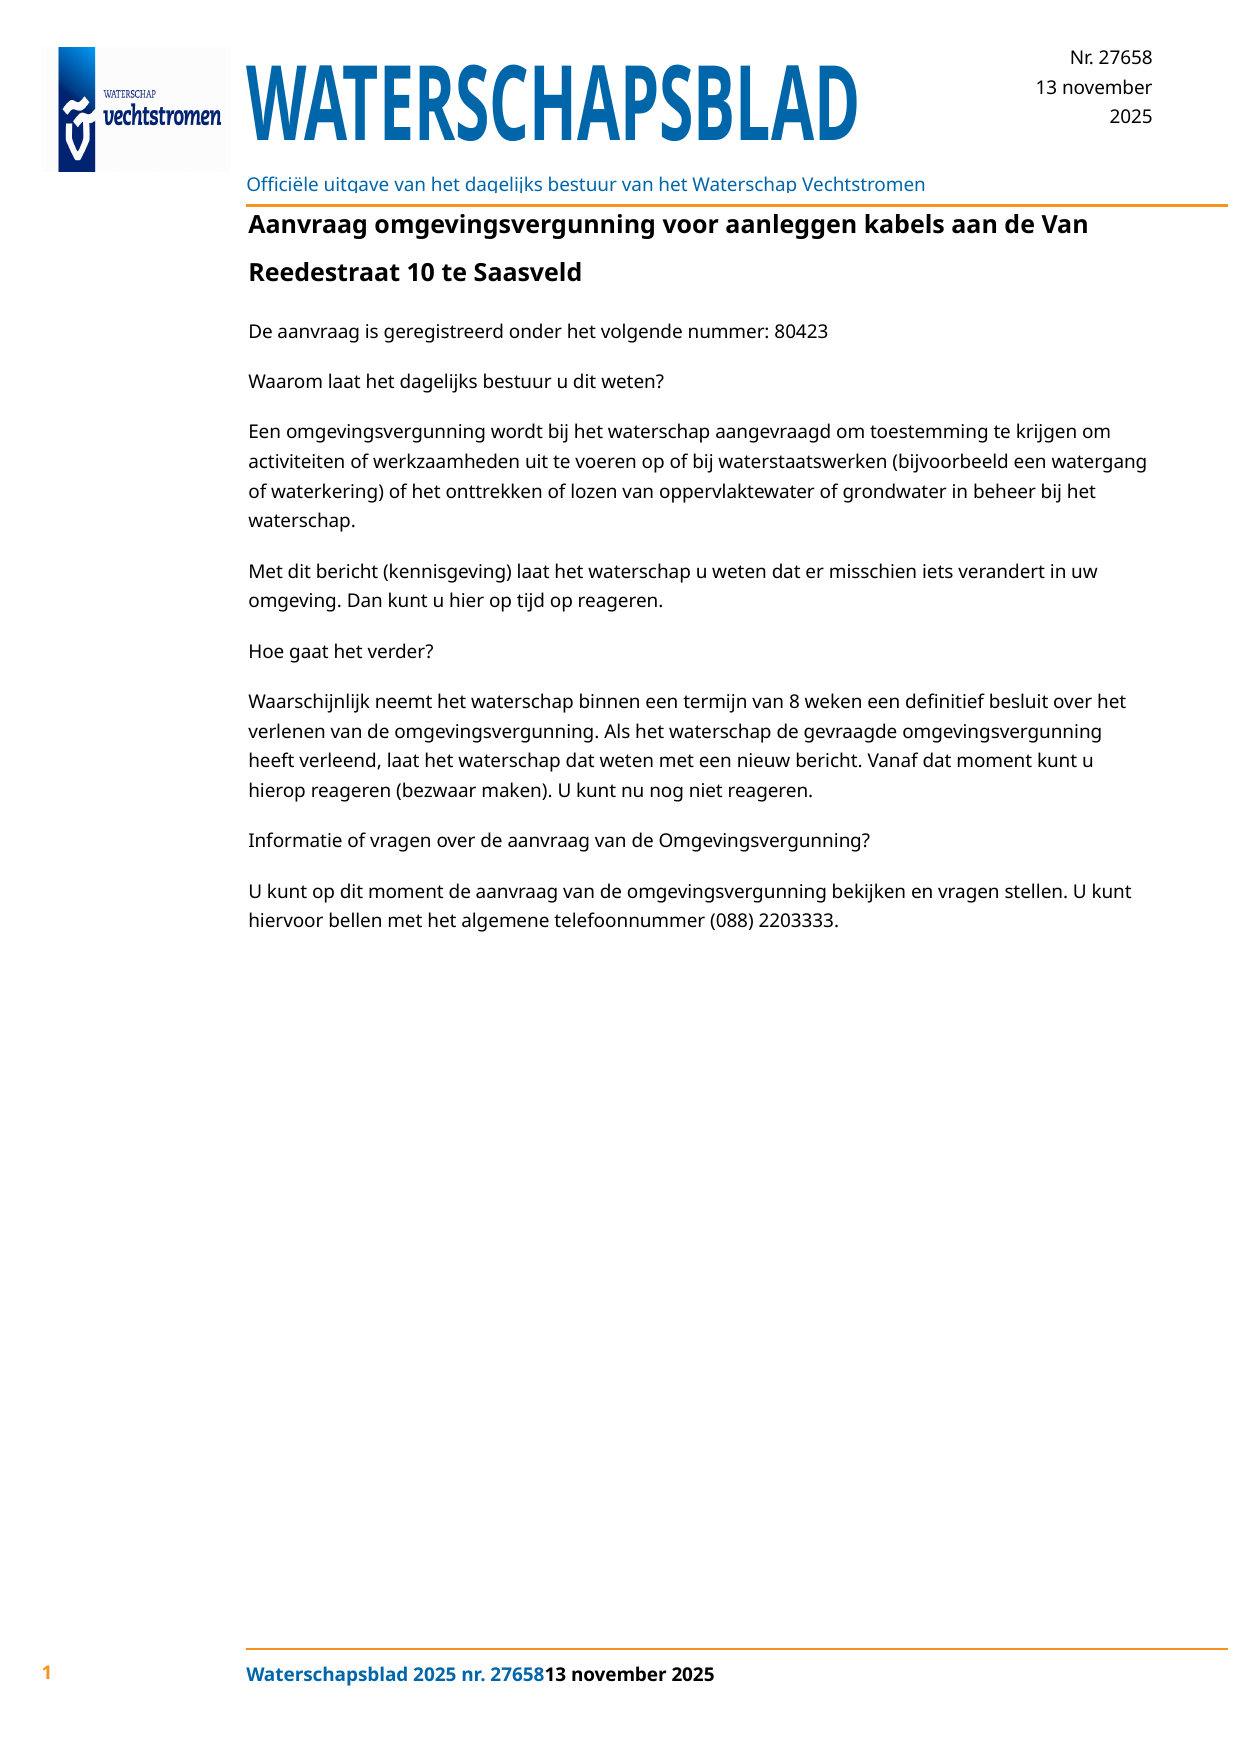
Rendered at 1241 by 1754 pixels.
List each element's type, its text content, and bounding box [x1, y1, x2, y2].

text Aanvraag omgevingsvergunning voor aanleggen kabels aan de Van Reedestraat 10 te Saasveld [248, 207, 1152, 288]
text Een omgevingsvergunning wordt bij het waterschap aangevraagd om toestemming te krijgen om activiteiten of werkzaamheden uit te voeren op of bij waterstaatswerken (bijvoorbeeld een watergang of waterkering) of het onttrekken of lozen van oppervlaktewater of grondwater in beheer bij het waterschap. [248, 419, 1152, 533]
text U kunt op dit moment de aanvraag van de omgevingsvergunning bekijken en vragen stellen. U kunt hiervoor bellen met het algemene telefoonnummer (088) 2203333. [248, 878, 1152, 933]
text Hoe gaat het verder? [248, 638, 1152, 664]
text Waarschijnlijk neemt het waterschap binnen een termijn van 8 weken een definitief besluit over het verlenen van de omgevingsvergunning. Als het waterschap de gevraagde omgevingsvergunning heeft verleend, laat het waterschap dat weten met een nieuw bericht. Vanaf dat moment kunt u hierop reageren (bezwaar maken). U kunt nu nog niet reageren. [248, 688, 1152, 803]
picture [41, 47, 231, 172]
text Waarom laat het dagelijks bestuur u dit weten? [248, 368, 1152, 394]
text Informatie of vragen over de aanvraag van de Omgevingsvergunning? [248, 827, 1152, 853]
text De aanvraag is geregistreerd onder het volgende nummer: 80423 [248, 318, 1152, 344]
text Met dit bericht (kennisgeving) laat het waterschap u weten dat er misschien iets verandert in uw omgeving. Dan kunt u hier op tijd op reageren. [248, 558, 1152, 613]
